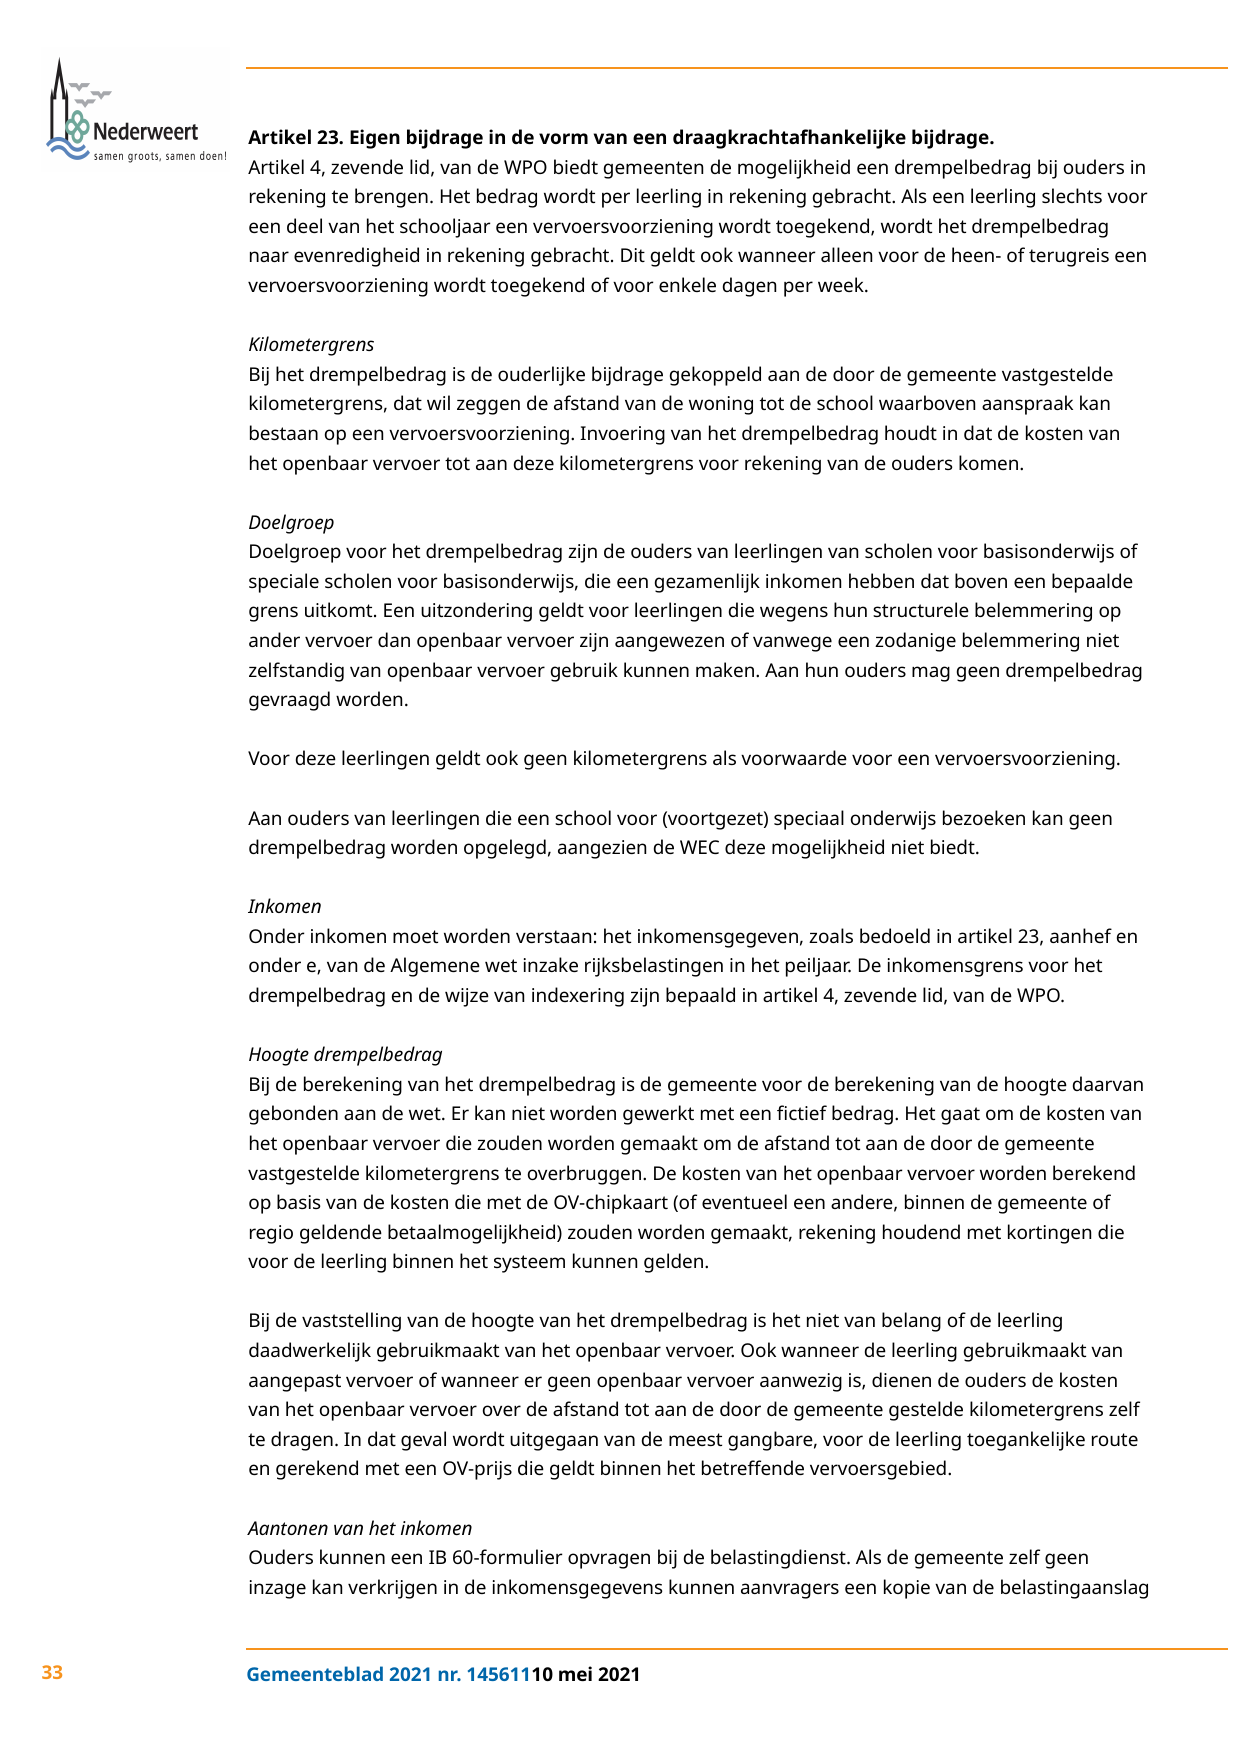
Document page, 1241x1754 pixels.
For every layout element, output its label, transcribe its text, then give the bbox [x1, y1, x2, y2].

text Bij de vaststelling van de hoogte van het drempelbedrag is het niet van belang of de leerling daadwerkelijk gebruikmaakt van het openbaar vervoer. Ook wanneer de leerling gebruikmaakt van aangepast vervoer of wanneer er geen openbaar vervoer aanwezig is, dienen de ouders de kosten van het openbaar vervoer over de afstand tot aan de door de gemeente gestelde kilometergrens zelf te dragen. In dat geval wordt uitgegaan van de meest gangbare, voor de leerling toegankelijke route en gerekend met een OV-prijs die geldt binnen het betreffende vervoersgebied. [248, 1308, 1152, 1481]
text Bij de berekening van het drempelbedrag is de gemeente voor de berekening van de hoogte daarvan gebonden aan de wet. Er kan niet worden gewerkt met een fictief bedrag. Het gaat om de kosten van het openbaar vervoer die zouden worden gemaakt om de afstand tot aan de door de gemeente vastgestelde kilometergrens te overbruggen. De kosten van het openbaar vervoer worden berekend op basis van de kosten die met de OV-chipkaart (of eventueel een andere, binnen de gemeente of regio geldende betaalmogelijkheid) zouden worden gemaakt, rekening houdend met kortingen die voor de leerling binnen het systeem kunnen gelden. [248, 1071, 1152, 1274]
text Kilometergrens [248, 331, 1152, 357]
text Artikel 23. Eigen bijdrage in de vorm van een draagkrachtafhankelijke bijdrage. [248, 124, 1152, 150]
text Aantonen van het inkomen [248, 1515, 1152, 1541]
text Ouders kunnen een IB 60-formulier opvragen bij de belastingdienst. Als de gemeente zelf geen inzage kan verkrijgen in de inkomensgegevens kunnen aanvragers een kopie van de belastingaanslag [248, 1544, 1152, 1600]
picture [41, 47, 231, 172]
text Aan ouders van leerlingen die een school voor (voortgezet) speciaal onderwijs bezoeken kan geen drempelbedrag worden opgelegd, aangezien de WEC deze mogelijkheid niet biedt. [248, 805, 1152, 860]
text Hoogte drempelbedrag [248, 1041, 1152, 1067]
text Doelgroep voor het drempelbedrag zijn de ouders van leerlingen van scholen voor basisonderwijs of speciale scholen voor basisonderwijs, die een gezamenlijk inkomen hebben dat boven een bepaalde grens uitkomt. Een uitzondering geldt voor leerlingen die wegens hun structurele belemmering op ander vervoer dan openbaar vervoer zijn aangewezen of vanwege een zodanige belemmering niet zelfstandig van openbaar vervoer gebruik kunnen maken. Aan hun ouders mag geen drempelbedrag gevraagd worden. [248, 538, 1152, 712]
text Bij het drempelbedrag is de ouderlijke bijdrage gekoppeld aan de door de gemeente vastgestelde kilometergrens, dat wil zeggen de afstand van de woning tot de school waarboven aanspraak kan bestaan op een vervoersvoorziening. Invoering van het drempelbedrag houdt in dat de kosten van het openbaar vervoer tot aan deze kilometergrens voor rekening van de ouders komen. [248, 361, 1152, 476]
text Artikel 4, zevende lid, van de WPO biedt gemeenten de mogelijkheid een drempelbedrag bij ouders in rekening te brengen. Het bedrag wordt per leerling in rekening gebracht. Als een leerling slechts voor een deel van het schooljaar een vervoersvoorziening wordt toegekend, wordt het drempelbedrag naar evenredigheid in rekening gebracht. Dit geldt ook wanneer alleen voor de heen- of terugreis een vervoersvoorziening wordt toegekend of voor enkele dagen per week. [248, 154, 1152, 298]
text Voor deze leerlingen geldt ook geen kilometergrens als voorwaarde voor een vervoersvoorziening. [248, 746, 1152, 771]
text Doelgroep [248, 509, 1152, 535]
text Onder inkomen moet worden verstaan: het inkomensgegeven, zoals bedoeld in artikel 23, aanhef en onder e, van de Algemene wet inzake rijksbelastingen in het peiljaar. De inkomensgrens voor het drempelbedrag en de wijze van indexering zijn bepaald in artikel 4, zevende lid, van de WPO. [248, 923, 1152, 1008]
text Inkomen [248, 893, 1152, 919]
